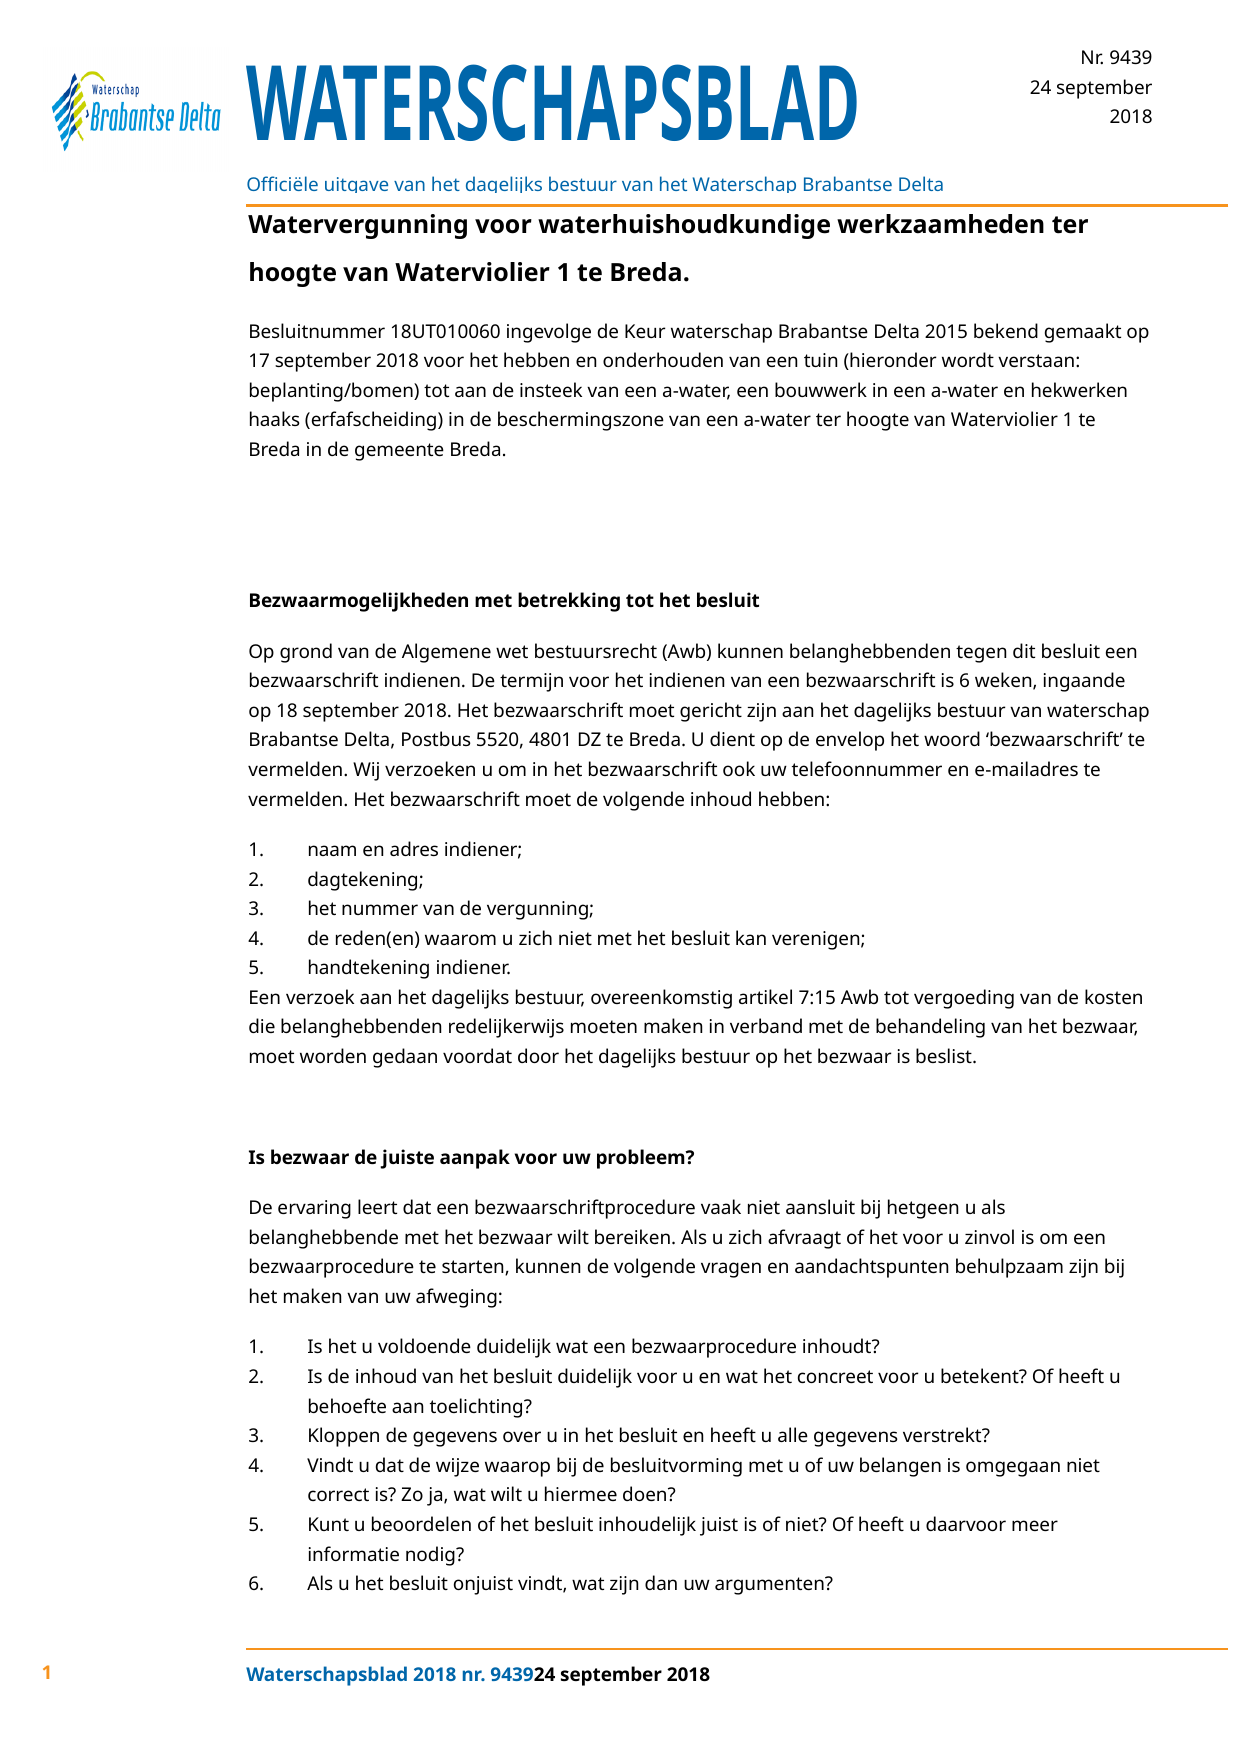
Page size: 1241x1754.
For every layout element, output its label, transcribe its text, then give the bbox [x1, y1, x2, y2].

text Op grond van de Algemene wet bestuursrecht (Awb) kunnen belanghebbenden tegen dit besluit een bezwaarschrift indienen. De termijn voor het indienen van een bezwaarschrift is 6 weken, ingaande op 18 september 2018. Het bezwaarschrift moet gericht zijn aan het dagelijks bestuur van waterschap Brabantse Delta, Postbus 5520, 4801 DZ te Breda. U dient op de envelop het woord ‘bezwaarschrift’ te vermelden. Wij verzoeken u om in het bezwaarschrift ook uw telefoonnummer en e‑mailadres te vermelden. Het bezwaarschrift moet de volgende inhoud hebben: [248, 638, 1152, 812]
list Kloppen de gegevens over u in het besluit en heeft u alle gegevens verstrekt? [248, 1422, 1152, 1448]
list Kunt u beoordelen of het besluit inhoudelijk juist is of niet? Of heeft u daarvoor meer informatie nodig? [248, 1511, 1152, 1567]
list Is de inhoud van het besluit duidelijk voor u en wat het concreet voor u betekent? Of heeft u behoefte aan toelichting? [248, 1363, 1152, 1419]
text Watervergunning voor waterhuishoudkundige werkzaamheden ter hoogte van Waterviolier 1 te Breda. [248, 207, 1152, 288]
text Bezwaarmogelijkheden met betrekking tot het besluit [248, 587, 1152, 613]
text Een verzoek aan het dagelijks bestuur, overeenkomstig artikel 7:15 Awb tot vergoeding van de kosten die belanghebbenden redelijkerwijs moeten maken in verband met de behandeling van het bezwaar, moet worden gedaan voordat door het dagelijks bestuur op het bezwaar is beslist. [248, 984, 1152, 1069]
text Is bezwaar de juiste aanpak voor uw probleem? [248, 1144, 1152, 1170]
list dagtekening; [248, 866, 1152, 892]
text Besluitnummer 18UT010060 ingevolge de Keur waterschap Brabantse Delta 2015 bekend gemaakt op 17 september 2018 voor het hebben en onderhouden van een tuin (hieronder wordt verstaan: beplanting/bomen) tot aan de insteek van een a-water, een bouwwerk in een a-water en hekwerken haaks (erfafscheiding) in de beschermingszone van een a-water ter hoogte van Waterviolier 1 te Breda in de gemeente Breda. [248, 318, 1152, 462]
list naam en adres indiener; [248, 836, 1152, 862]
list het nummer van de vergunning; [248, 895, 1152, 921]
picture [41, 47, 231, 172]
list Is het u voldoende duidelijk wat een bezwaarprocedure inhoudt? [248, 1334, 1152, 1359]
text De ervaring leert dat een bezwaarschriftprocedure vaak niet aansluit bij hetgeen u als belanghebbende met het bezwaar wilt bereiken. Als u zich afvraagt of het voor u zinvol is om een bezwaarprocedure te starten, kunnen de volgende vragen en aandachtspunten behulpzaam zijn bij het maken van uw afweging: [248, 1194, 1152, 1309]
list de reden(en) waarom u zich niet met het besluit kan verenigen; [248, 925, 1152, 951]
list handtekening indiener. [248, 954, 1152, 980]
list Als u het besluit onjuist vindt, wat zijn dan uw argumenten? [248, 1570, 1152, 1596]
list Vindt u dat de wijze waarop bij de besluitvorming met u of uw belangen is omgegaan niet correct is? Zo ja, wat wilt u hiermee doen? [248, 1452, 1152, 1507]
